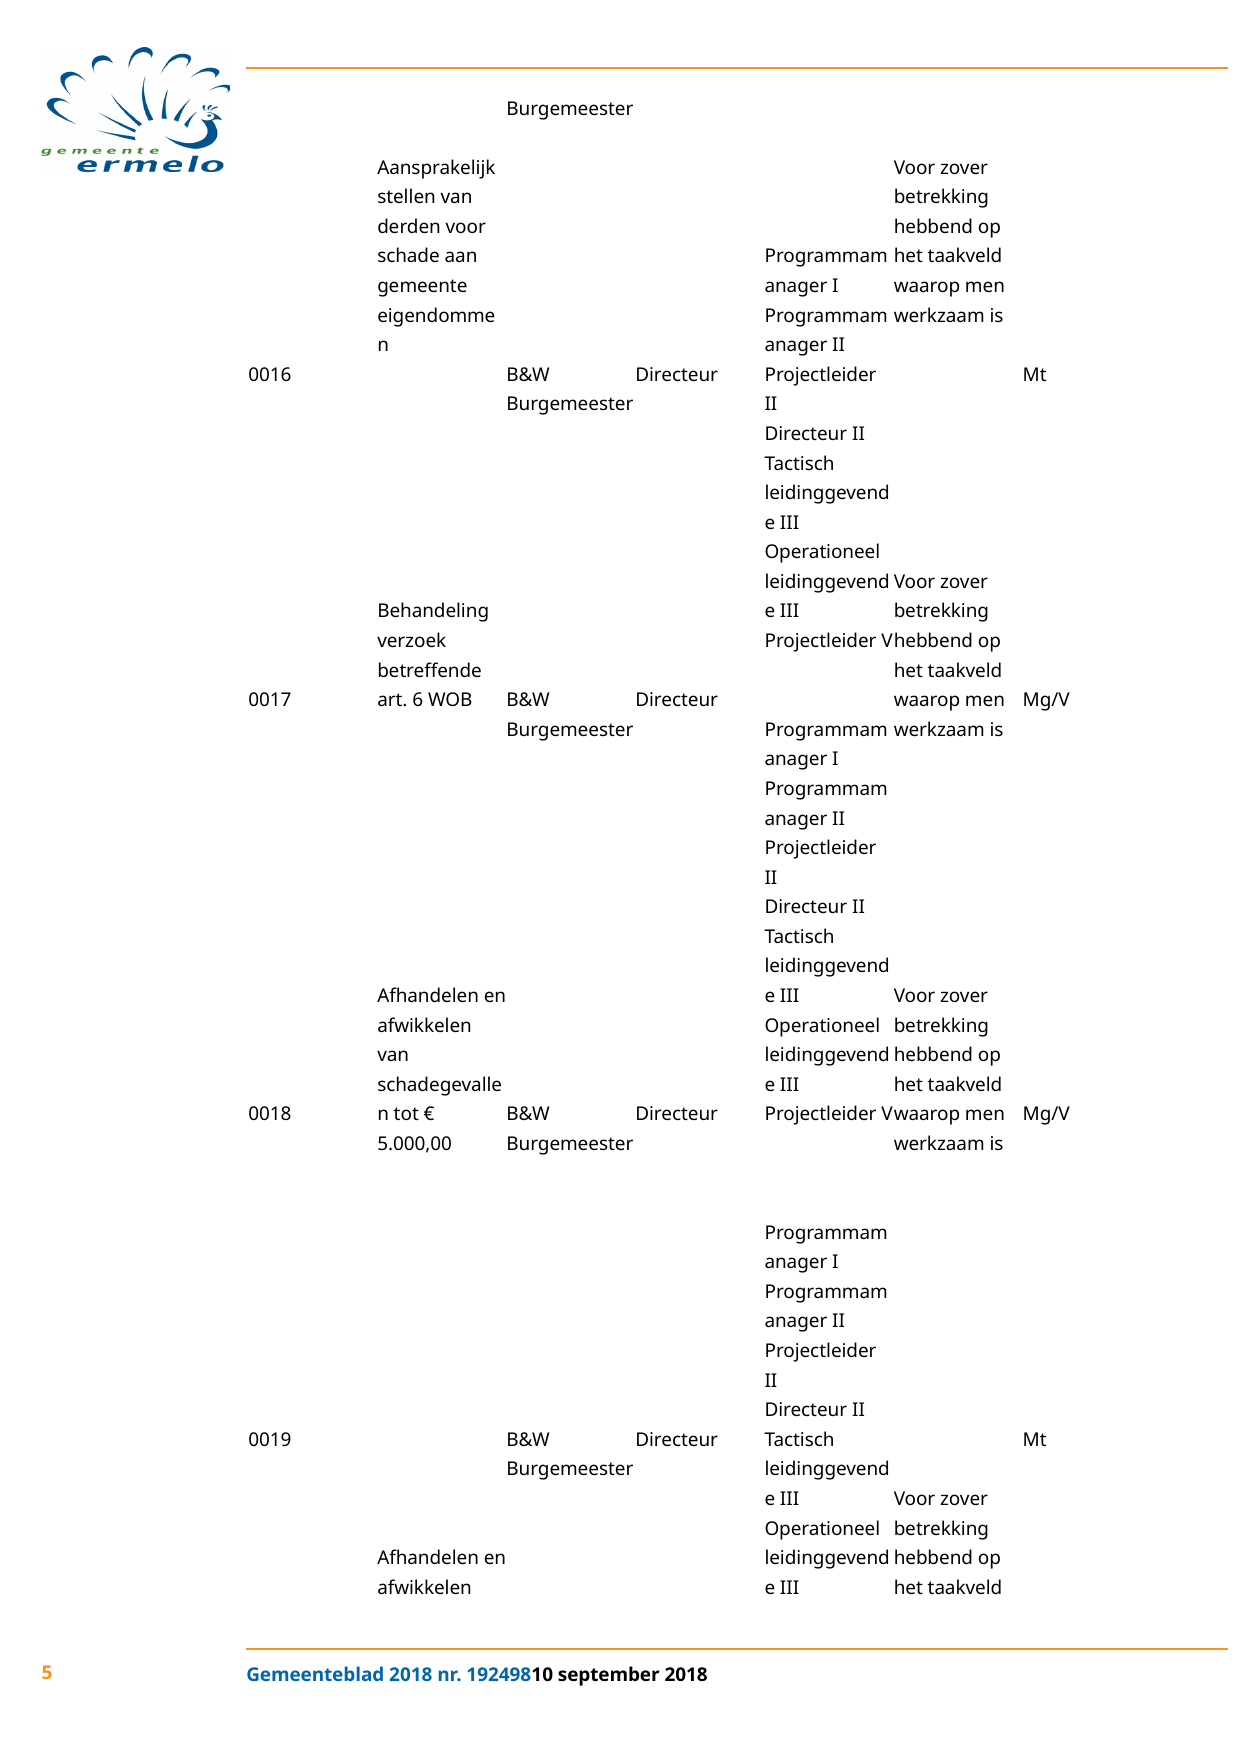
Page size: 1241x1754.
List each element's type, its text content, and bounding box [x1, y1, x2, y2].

table_cell Aansprakelijk stellen van derden voor schade aan gemeente eigendommen Behandeling verzoek betreffende art. 6 WOB Afhandelen en afwikkelen van schadegevallen tot € 5.000,00 Afhandelen en afwikkelen [377, 95, 506, 1600]
table_cell Mt Mg/V Mg/V Mt [1023, 95, 1152, 1600]
table_cell 0016 0017 0018 0019 [248, 95, 377, 1600]
table_cell Programmamanager I Programmamanager II Projectleider II Directeur II Tactisch leidinggevende III Operationeel leidinggevende III Projectleider V Programmamanager I Programmamanager II Projectleider II Directeur II Tactisch leidinggevende III Operationeel leidinggevende III Projectleider V Programmamanager I Programmamanager II Projectleider II Directeur II Tactisch leidinggevende III Operationeel leidinggevende III [764, 95, 893, 1600]
picture [41, 47, 231, 172]
table_cell Directeur Directeur Directeur Directeur [635, 95, 764, 1600]
table_cell Burgemeester B&W Burgemeester B&W Burgemeester B&W Burgemeester B&W Burgemeester [506, 95, 635, 1600]
table_cell Voor zover betrekking hebbend op het taakveld waarop men werkzaam is Voor zover betrekking hebbend op het taakveld waarop men werkzaam is Voor zover betrekking hebbend op het taakveld waarop men werkzaam is Voor zover betrekking hebbend op het taakveld [894, 95, 1022, 1600]
